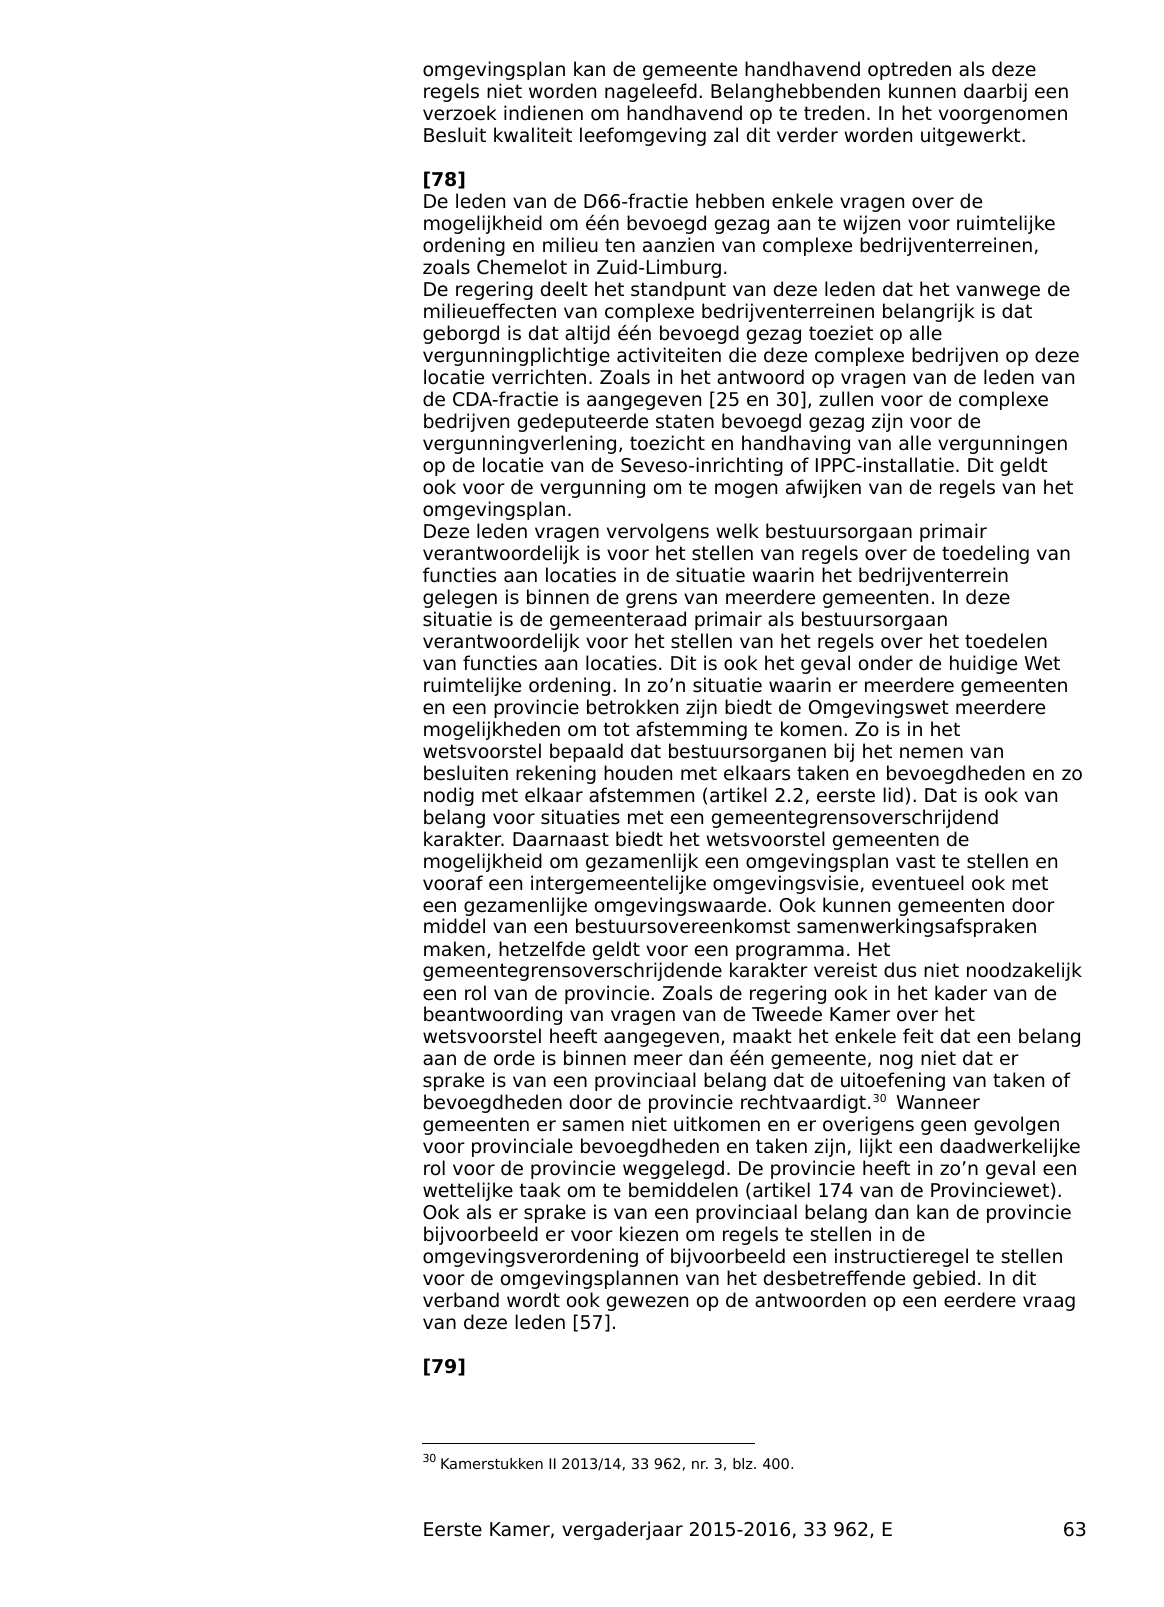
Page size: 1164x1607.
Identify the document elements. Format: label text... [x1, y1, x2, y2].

text De regering deelt het standpunt van deze leden dat het vanwege de milieueffecten van complexe bedrijventerreinen belangrijk is dat geborgd is dat altijd één bevoegd gezag toeziet op alle vergunningplichtige activiteiten die deze complexe bedrijven op deze locatie verrichten. Zoals in het antwoord op vragen van de leden van de CDA-fractie is aangegeven [25 en 30], zullen voor de complexe bedrijven gedeputeerde staten bevoegd gezag zijn voor de vergunningverlening, toezicht en handhaving van alle vergunningen op de locatie van de Seveso-inrichting of IPPC-installatie. Dit geldt ook voor de vergunning om te mogen afwijken van de regels van het omgevingsplan. [422, 279, 1087, 521]
text omgevingsplan kan de gemeente handhavend optreden als deze regels niet worden nageleefd. Belanghebbenden kunnen daarbij een verzoek indienen om handhavend op te treden. In het voorgenomen Besluit kwaliteit leefomgeving zal dit verder worden uitgewerkt. [422, 59, 1087, 147]
text [78] [422, 169, 1087, 191]
text De leden van de D66-fractie hebben enkele vragen over de mogelijkheid om één bevoegd gezag aan te wijzen voor ruimtelijke ordening en milieu ten aanzien van complexe bedrijventerreinen, zoals Chemelot in Zuid-Limburg. [422, 191, 1087, 279]
text Deze leden vragen vervolgens welk bestuursorgaan primair verantwoordelijk is voor het stellen van regels over de toedeling van functies aan locaties in de situatie waarin het bedrijventerrein gelegen is binnen de grens van meerdere gemeenten. In deze situatie is de gemeenteraad primair als bestuursorgaan verantwoordelijk voor het stellen van het regels over het toedelen van functies aan locaties. Dit is ook het geval onder de huidige Wet ruimtelijke ordening. In zo’n situatie waarin er meerdere gemeenten en een provincie betrokken zijn biedt de Omgevingswet meerdere mogelijkheden om tot afstemming te komen. Zo is in het wetsvoorstel bepaald dat bestuursorganen bij het nemen van besluiten rekening houden met elkaars taken en bevoegdheden en zo nodig met elkaar afstemmen (artikel 2.2, eerste lid). Dat is ook van belang voor situaties met een gemeentegrensoverschrijdend karakter. Daarnaast biedt het wetsvoorstel gemeenten de mogelijkheid om gezamenlijk een omgevingsplan vast te stellen en vooraf een intergemeentelijke omgevingsvisie, eventueel ook met een gezamenlijke omgevingswaarde. Ook kunnen gemeenten door middel van een bestuursovereenkomst samenwerkingsafspraken maken, hetzelfde geldt voor een programma. Het gemeentegrensoverschrijdende karakter vereist dus niet noodzakelijk een rol van de provincie. Zoals de regering ook in het kader van de beantwoording van vragen van de Tweede Kamer over het wetsvoorstel heeft aangegeven, maakt het enkele feit dat een belang aan de orde is binnen meer dan één gemeente, nog niet dat er sprake is van een provinciaal belang dat de uitoefening van taken of bevoegdheden door de provincie rechtvaardigt. Wanneer gemeenten er samen niet uitkomen en er overigens geen gevolgen voor provinciale bevoegdheden en taken zijn, lijkt een daadwerkelijke rol voor de provincie weggelegd. De provincie heeft in zo’n geval een wettelijke taak om te bemiddelen (artikel 174 van de Provinciewet). Ook als er sprake is van een provinciaal belang dan kan de provincie bijvoorbeeld er voor kiezen om regels te stellen in de omgevingsverordening of bijvoorbeeld een instructieregel te stellen voor de omgevingsplannen van het desbetreffende gebied. In dit verband wordt ook gewezen op de antwoorden op een eerdere vraag van deze leden [57]. [422, 521, 1087, 1334]
text Kamerstukken II 2013/14, 33 962, nr. 3, blz. 400. [422, 1452, 1087, 1474]
text [79] [422, 1356, 1087, 1378]
